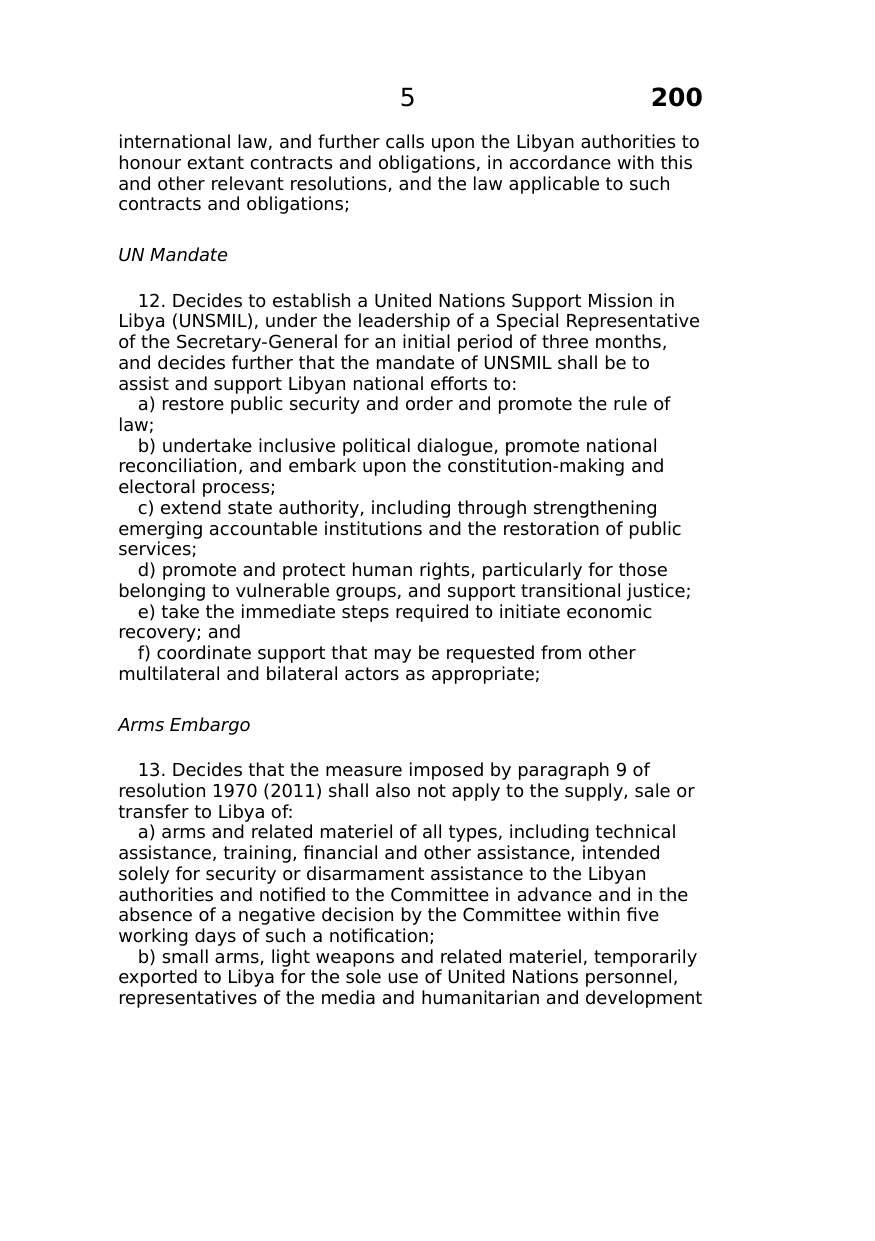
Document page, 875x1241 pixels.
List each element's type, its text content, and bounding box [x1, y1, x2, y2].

text e) take the immediate steps required to initiate economic recovery; and [118, 601, 703, 643]
text 12. Decides to establish a United Nations Support Mission in Libya (UNSMIL), under the leadership of a Special Representative of the Secretary-General for an initial period of three months, and decides further that the mandate of UNSMIL shall be to assist and support Libyan national efforts to: [118, 291, 703, 394]
text a) restore public security and order and promote the rule of law; [118, 394, 703, 436]
subtitle Arms Embargo [118, 714, 703, 735]
text a) arms and related materiel of all types, including technical assistance, training, financial and other assistance, intended solely for security or disarmament assistance to the Libyan authorities and notified to the Committee in advance and in the absence of a negative decision by the Committee within five working days of such a notification; [118, 822, 703, 947]
text b) undertake inclusive political dialogue, promote national reconciliation, and embark upon the constitution-making and electoral process; [118, 436, 703, 498]
text d) promote and protect human rights, particularly for those belonging to vulnerable groups, and support transitional justice; [118, 560, 703, 601]
text c) extend state authority, including through strengthening emerging accountable institutions and the restoration of public services; [118, 498, 703, 560]
text b) small arms, light weapons and related materiel, temporarily exported to Libya for the sole use of United Nations personnel, representatives of the media and humanitarian and development [118, 947, 703, 1009]
text 13. Decides that the measure imposed by paragraph 9 of resolution 1970 (2011) shall also not apply to the supply, sale or transfer to Libya of: [118, 760, 703, 822]
subtitle UN Mandate [118, 245, 703, 266]
text international law, and further calls upon the Libyan authorities to honour extant contracts and obligations, in accordance with this and other relevant resolutions, and the law applicable to such contracts and obligations; [118, 132, 703, 215]
text f) coordinate support that may be requested from other multilateral and bilateral actors as appropriate; [118, 643, 703, 684]
